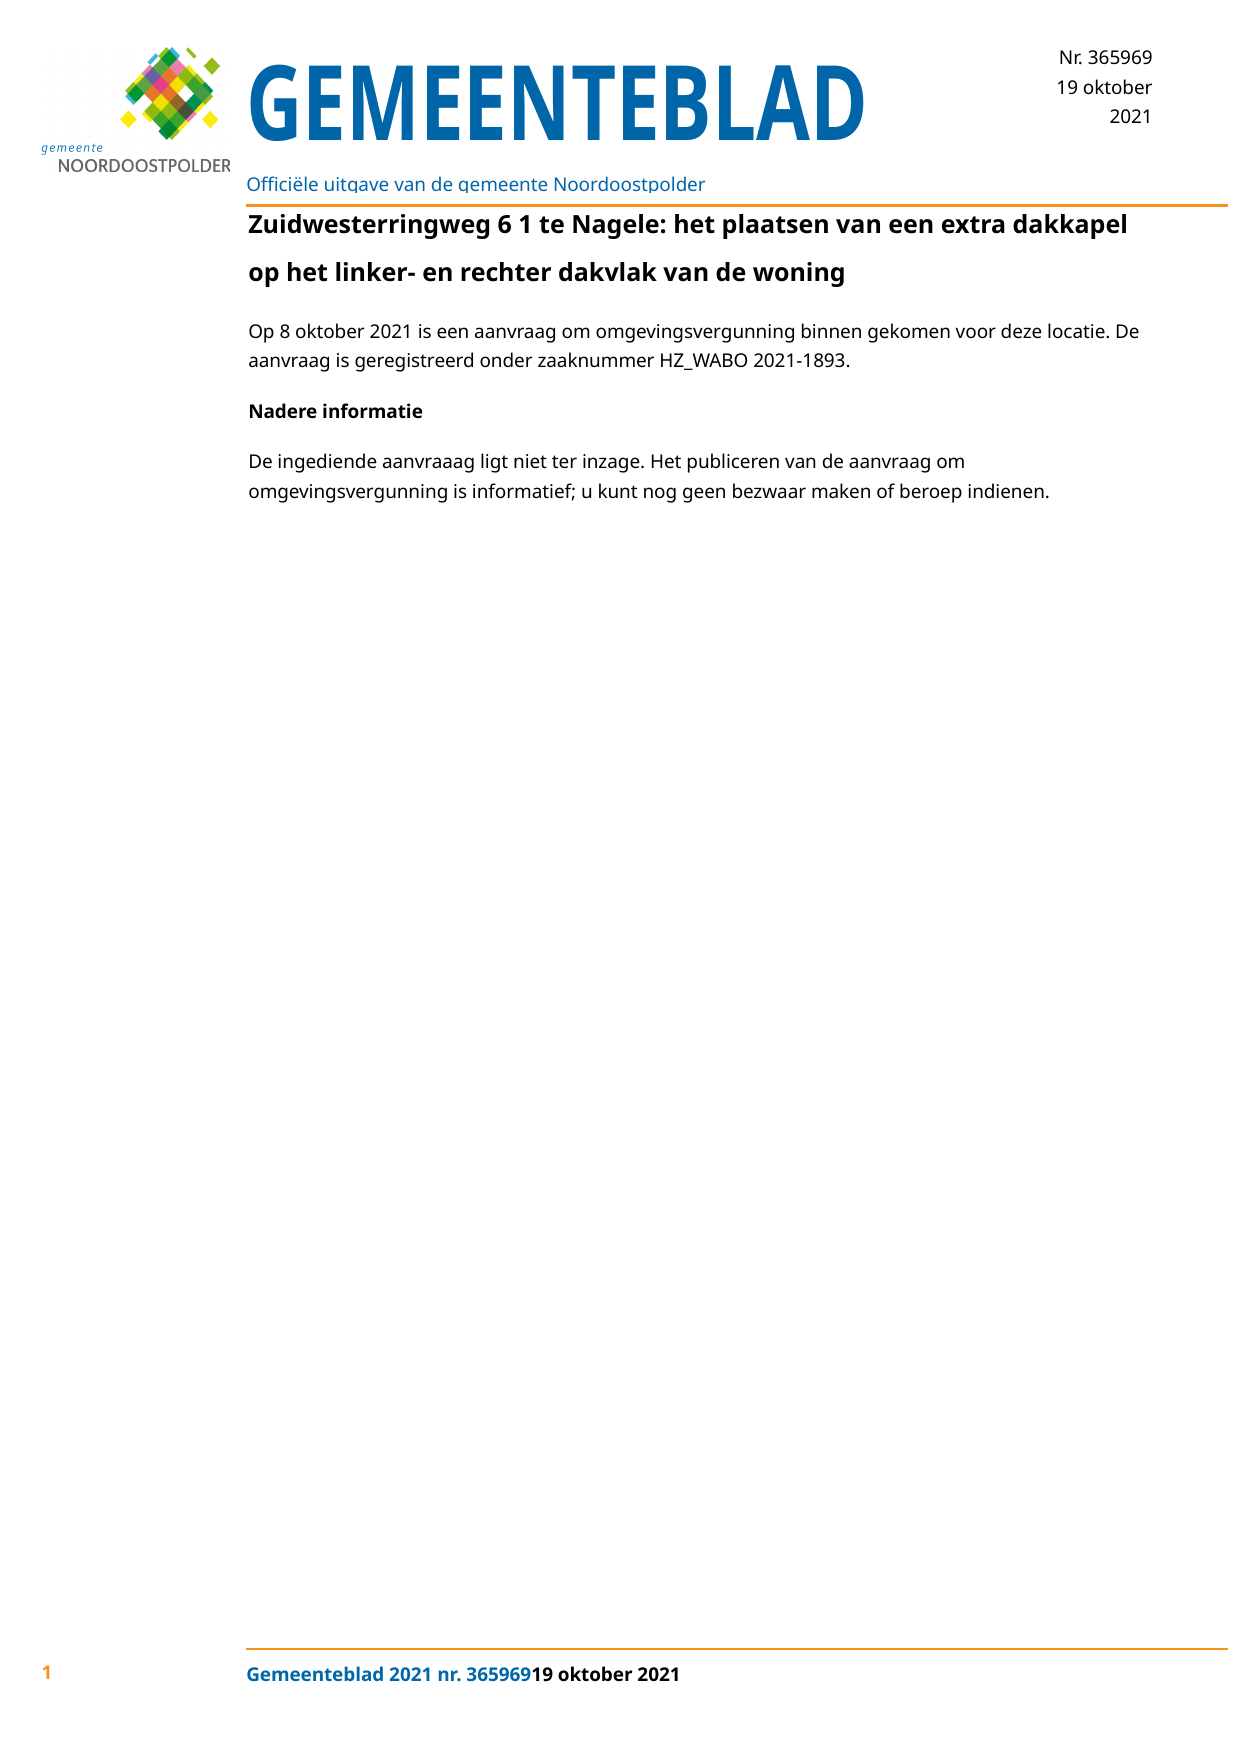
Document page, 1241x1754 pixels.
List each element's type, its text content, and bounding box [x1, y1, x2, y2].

text Nadere informatie [248, 398, 1152, 424]
text Zuidwesterringweg 6 1 te Nagele: het plaatsen van een extra dakkapel op het linker- en rechter dakvlak van de woning [248, 207, 1152, 288]
text De ingediende aanvraaag ligt niet ter inzage. Het publiceren van de aanvraag om omgevingsvergunning is informatief; u kunt nog geen bezwaar maken of beroep indienen. [248, 448, 1152, 504]
picture [41, 47, 231, 172]
text Op 8 oktober 2021 is een aanvraag om omgevingsvergunning binnen gekomen voor deze locatie. De aanvraag is geregistreerd onder zaaknummer HZ_WABO 2021-1893. [248, 318, 1152, 373]
